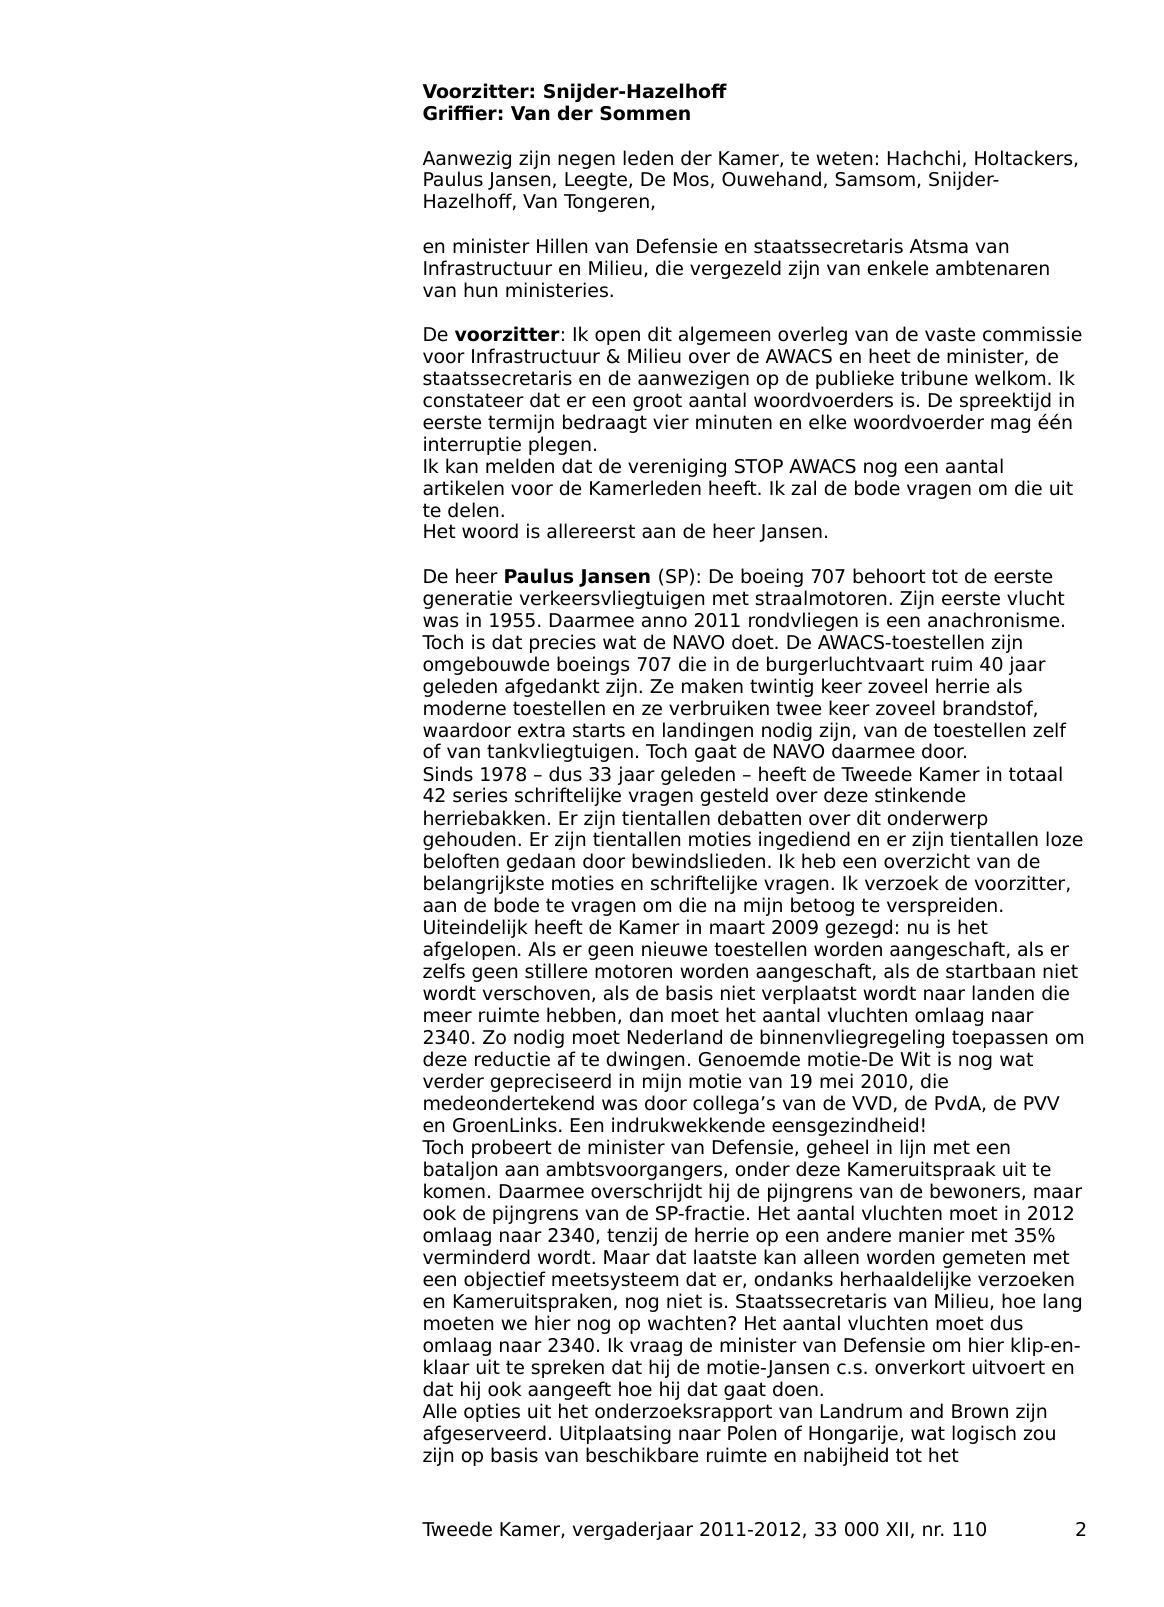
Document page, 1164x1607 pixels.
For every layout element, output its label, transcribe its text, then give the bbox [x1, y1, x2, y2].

text De voorzitter: Ik open dit algemeen overleg van de vaste commissie voor Infrastructuur & Milieu over de AWACS en heet de minister, de staatssecretaris en de aanwezigen op de publieke tribune welkom. Ik constateer dat er een groot aantal woordvoerders is. De spreektijd in eerste termijn bedraagt vier minuten en elke woordvoerder mag één interruptie plegen. [422, 324, 1087, 456]
text Ik kan melden dat de vereniging STOP AWACS nog een aantal artikelen voor de Kamerleden heeft. Ik zal de bode vragen om die uit te delen. [422, 456, 1087, 521]
text Sinds 1978 – dus 33 jaar geleden – heeft de Tweede Kamer in totaal 42 series schriftelijke vragen gesteld over deze stinkende herriebakken. Er zijn tientallen debatten over dit onderwerp gehouden. Er zijn tientallen moties ingediend en er zijn tientallen loze beloften gedaan door bewindslieden. Ik heb een overzicht van de belangrijkste moties en schriftelijke vragen. Ik verzoek de voorzitter, aan de bode te vragen om die na mijn betoog te verspreiden. [422, 763, 1087, 917]
text Voorzitter: Snijder-Hazelhoff [422, 81, 1087, 103]
text Aanwezig zijn negen leden der Kamer, te weten: Hachchi, Holtackers, Paulus Jansen, Leegte, De Mos, Ouwehand, Samsom, Snijder-Hazelhoff, Van Tongeren, [422, 147, 1087, 213]
text en minister Hillen van Defensie en staatssecretaris Atsma van Infrastructuur en Milieu, die vergezeld zijn van enkele ambtenaren van hun ministeries. [422, 236, 1087, 301]
text Uiteindelijk heeft de Kamer in maart 2009 gezegd: nu is het afgelopen. Als er geen nieuwe toestellen worden aangeschaft, als er zelfs geen stillere motoren worden aangeschaft, als de startbaan niet wordt verschoven, als de basis niet verplaatst wordt naar landen die meer ruimte hebben, dan moet het aantal vluchten omlaag naar 2340. Zo nodig moet Nederland de binnenvliegregeling toepassen om deze reductie af te dwingen. Genoemde motie-De Wit is nog wat verder gepreciseerd in mijn motie van 19 mei 2010, die medeondertekend was door collega’s van de VVD, de PvdA, de PVV en GroenLinks. Een indrukwekkende eensgezindheid! [422, 917, 1087, 1137]
text De heer Paulus Jansen (SP): De boeing 707 behoort tot de eerste generatie verkeersvliegtuigen met straalmotoren. Zijn eerste vlucht was in 1955. Daarmee anno 2011 rondvliegen is een anachronisme. Toch is dat precies wat de NAVO doet. De AWACS-toestellen zijn omgebouwde boeings 707 die in de burgerluchtvaart ruim 40 jaar geleden afgedankt zijn. Ze maken twintig keer zoveel herrie als moderne toestellen en ze verbruiken twee keer zoveel brandstof, waardoor extra starts en landingen nodig zijn, van de toestellen zelf of van tankvliegtuigen. Toch gaat de NAVO daarmee door. [422, 566, 1087, 763]
text Griffier: Van der Sommen [422, 103, 1087, 125]
text Alle opties uit het onderzoeksrapport van Landrum and Brown zijn afgeserveerd. Uitplaatsing naar Polen of Hongarije, wat logisch zou zijn op basis van beschikbare ruimte en nabijheid tot het [422, 1401, 1087, 1467]
text Het woord is allereerst aan de heer Jansen. [422, 521, 1087, 543]
text Toch probeert de minister van Defensie, geheel in lijn met een bataljon aan ambtsvoorgangers, onder deze Kameruitspraak uit te komen. Daarmee overschrijdt hij de pijngrens van de bewoners, maar ook de pijngrens van de SP-fractie. Het aantal vluchten moet in 2012 omlaag naar 2340, tenzij de herrie op een andere manier met 35% verminderd wordt. Maar dat laatste kan alleen worden gemeten met een objectief meetsysteem dat er, ondanks herhaaldelijke verzoeken en Kameruitspraken, nog niet is. Staatssecretaris van Milieu, hoe lang moeten we hier nog op wachten? Het aantal vluchten moet dus omlaag naar 2340. Ik vraag de minister van Defensie om hier klip-en-klaar uit te spreken dat hij de motie-Jansen c.s. onverkort uitvoert en dat hij ook aangeeft hoe hij dat gaat doen. [422, 1137, 1087, 1401]
